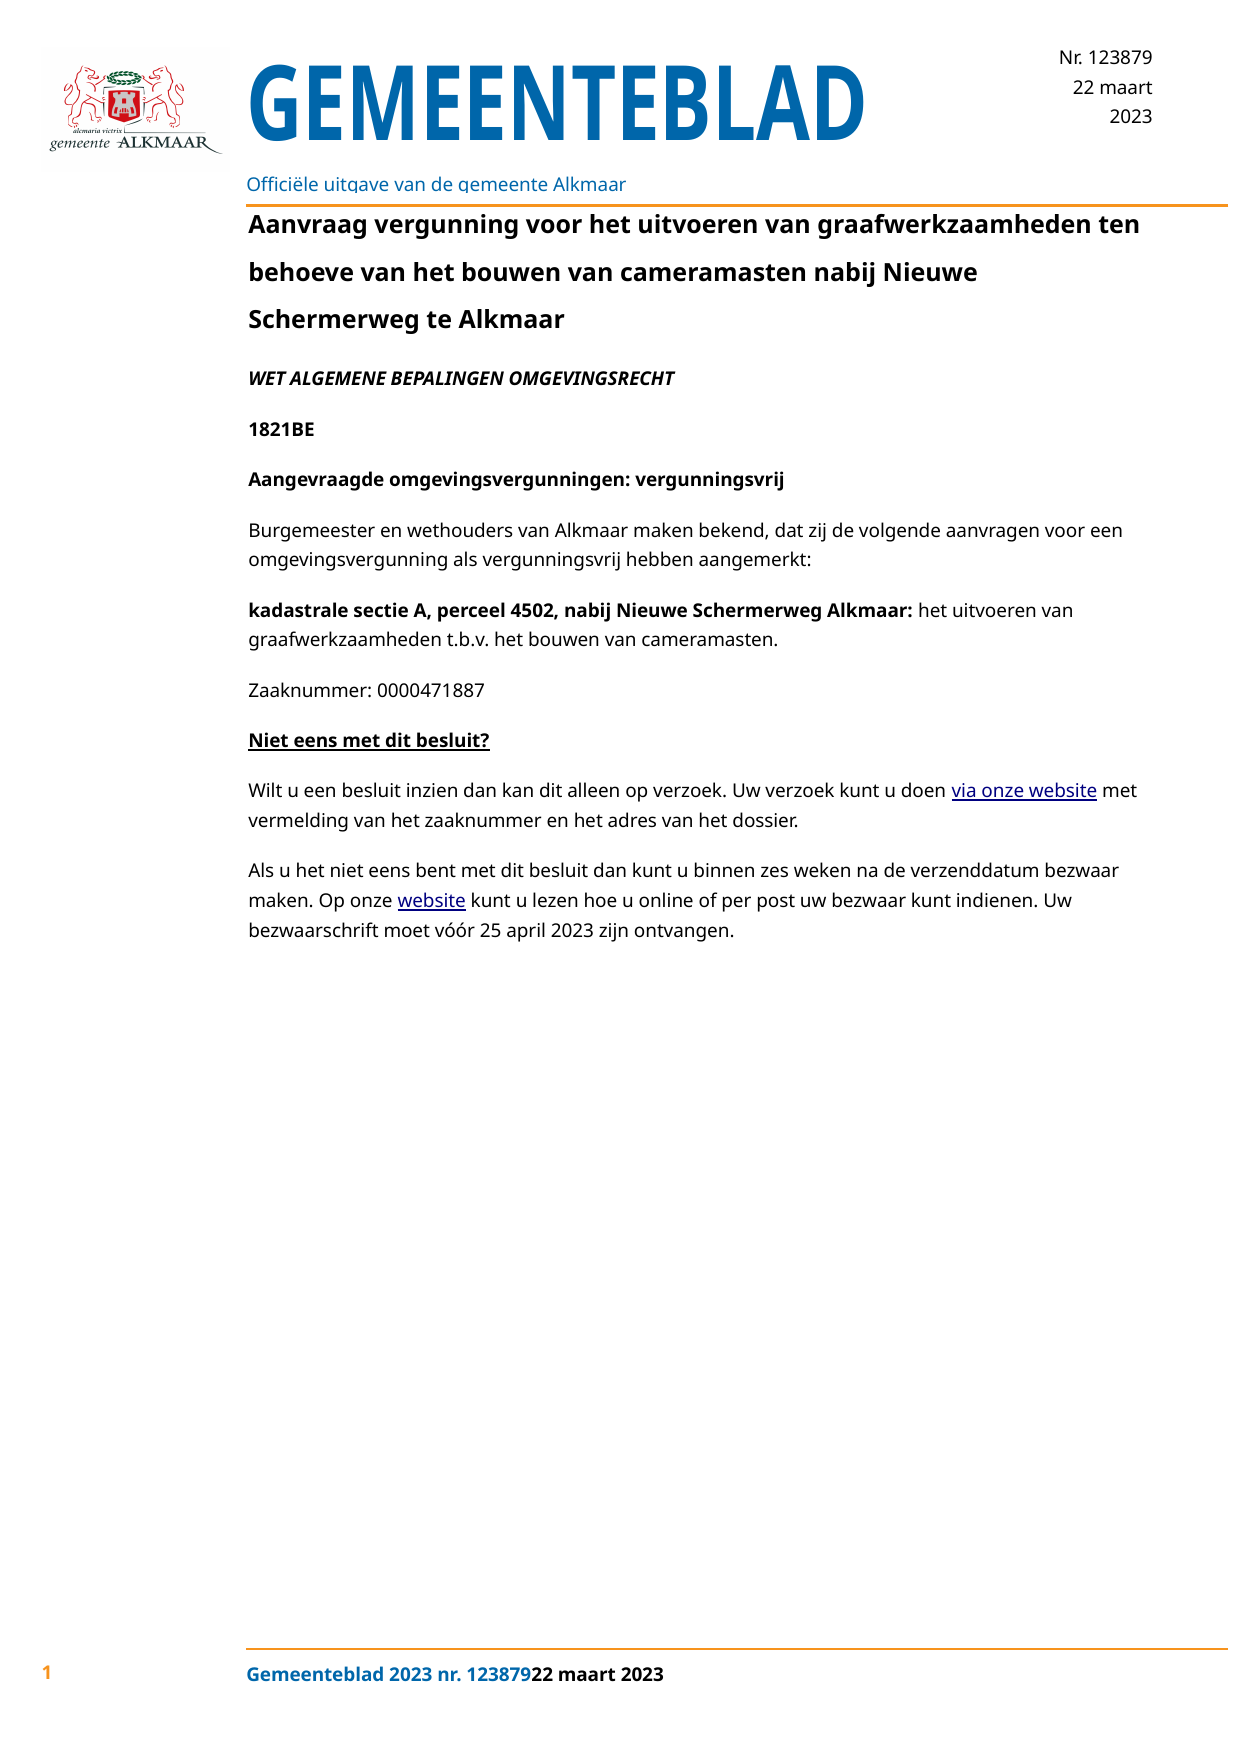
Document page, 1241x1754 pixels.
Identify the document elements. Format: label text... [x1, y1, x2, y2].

text 1821BE [248, 416, 1152, 442]
text Zaaknummer: 0000471887 [248, 677, 1152, 702]
text Niet eens met dit besluit? [248, 727, 1152, 753]
text WET ALGEMENE BEPALINGEN OMGEVINGSRECHT [248, 366, 1152, 391]
text Als u het niet eens bent met dit besluit dan kunt u binnen zes weken na de verzenddatum bezwaar maken. Op onze website kunt u lezen hoe u online of per post uw bezwaar kunt indienen. Uw bezwaarschrift moet vóór 25 april 2023 zijn ontvangen. [248, 858, 1152, 942]
text Aangevraagde omgevingsvergunningen: vergunningsvrij [248, 466, 1152, 492]
text Burgemeester en wethouders van Alkmaar maken bekend, dat zij de volgende aanvragen voor een omgevingsvergunning als vergunningsvrij hebben aangemerkt: [248, 517, 1152, 572]
text Aanvraag vergunning voor het uitvoeren van graafwerkzaamheden ten behoeve van het bouwen van cameramasten nabij Nieuwe Schermerweg te Alkmaar [248, 207, 1152, 336]
text kadastrale sectie A, perceel 4502, nabij Nieuwe Schermerweg Alkmaar: het uitvoeren van graafwerkzaamheden t.b.v. het bouwen van cameramasten. [248, 597, 1152, 652]
picture [41, 47, 231, 172]
text Wilt u een besluit inzien dan kan dit alleen op verzoek. Uw verzoek kunt u doen via onze website met vermelding van het zaaknummer en het adres van het dossier. [248, 778, 1152, 833]
